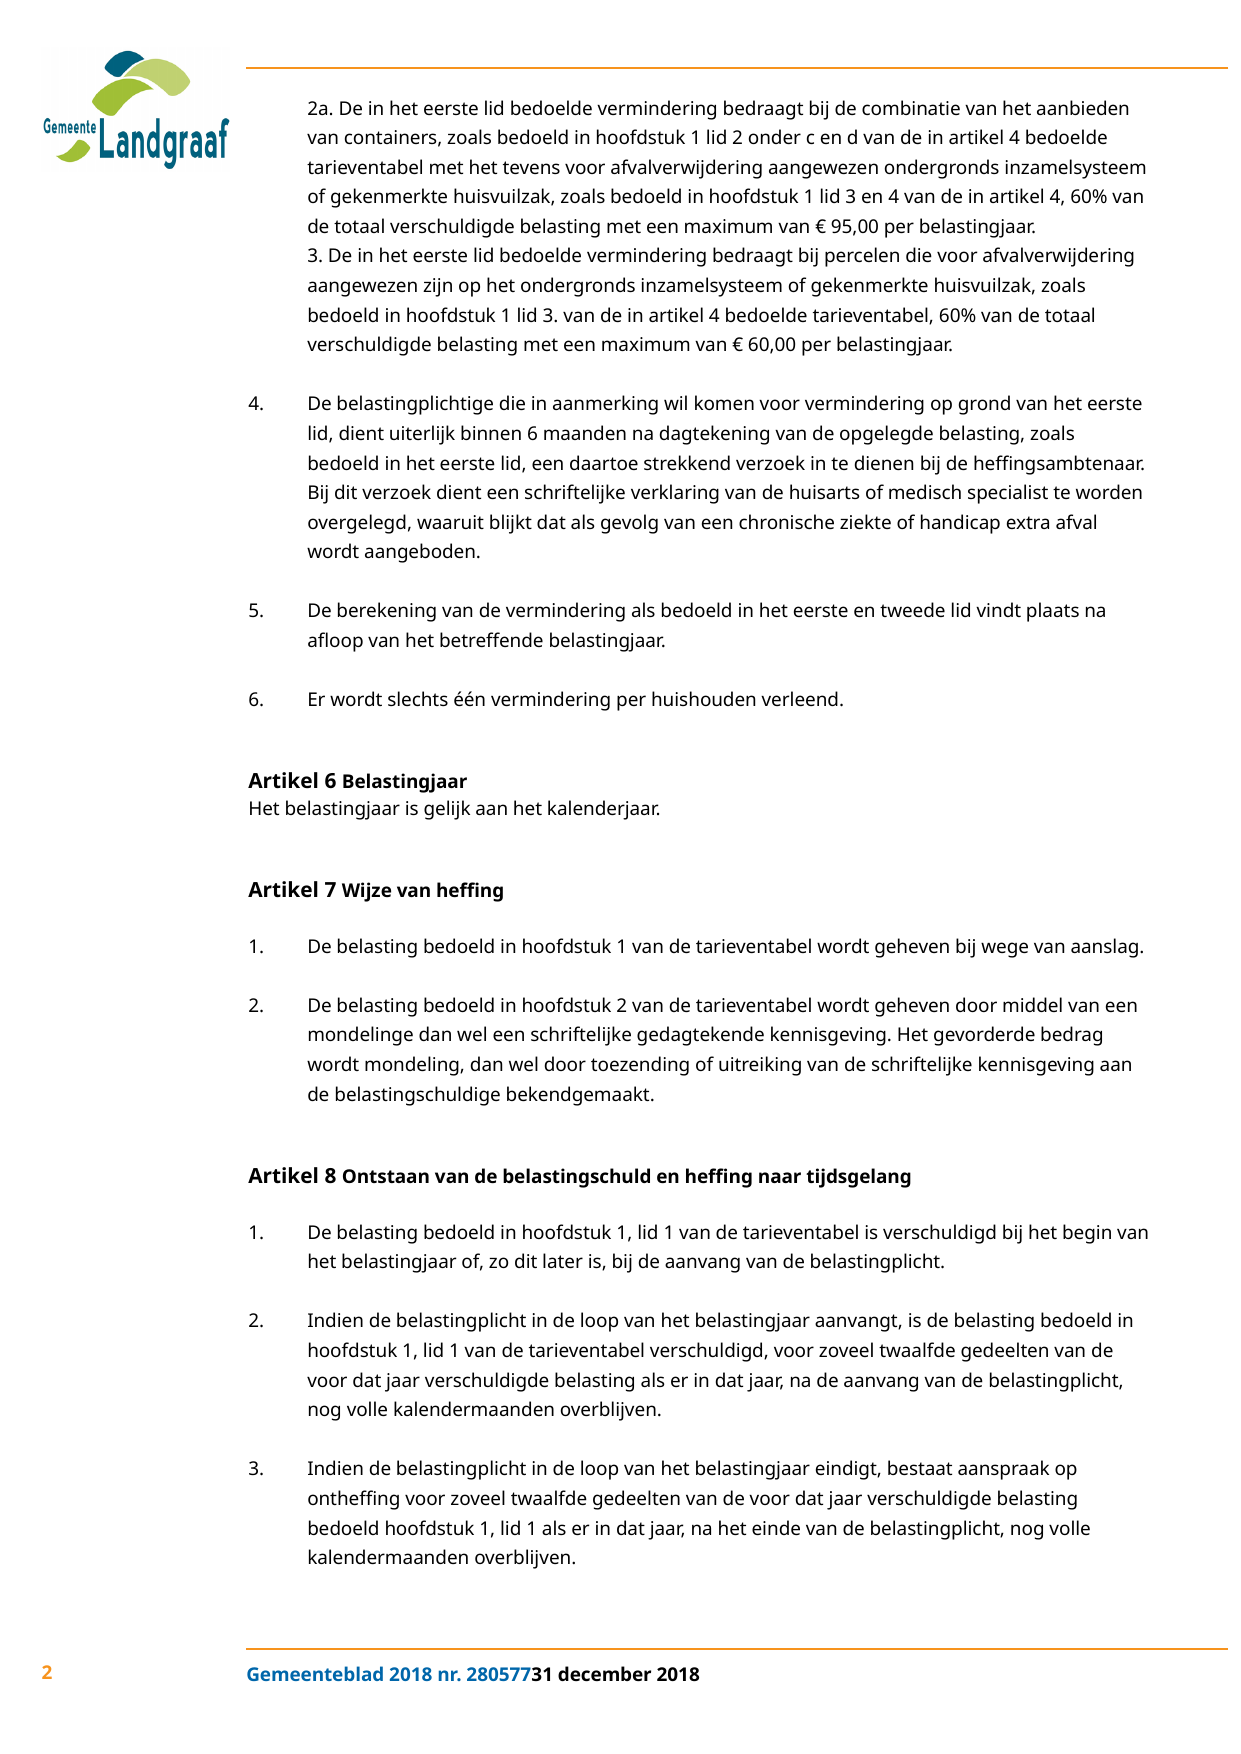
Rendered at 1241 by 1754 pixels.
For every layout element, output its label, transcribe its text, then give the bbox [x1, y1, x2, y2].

list De belasting bedoeld in hoofdstuk 1 van de tarieventabel wordt geheven bij wege van aanslag. [248, 933, 1152, 959]
text Het belastingjaar is gelijk aan het kalenderjaar. [248, 795, 1152, 821]
text Artikel 6 Belastingjaar [248, 766, 1152, 795]
text Artikel 8 Ontstaan van de belastingschuld en heffing naar tijdsgelang [248, 1161, 1152, 1189]
list De belasting bedoeld in hoofdstuk 2 van de tarieventabel wordt geheven door middel van een mondelinge dan wel een schriftelijke gedagtekende kennisgeving. Het gevorderde bedrag wordt mondeling, dan wel door toezending of uitreiking van de schriftelijke kennisgeving aan de belastingschuldige bekendgemaakt. [248, 992, 1152, 1107]
list 3. De in het eerste lid bedoelde vermindering bedraagt bij percelen die voor afvalverwijdering aangewezen zijn op het ondergronds inzamelsysteem of gekenmerkte huisvuilzak, zoals bedoeld in hoofdstuk 1 lid 3. van de in artikel 4 bedoelde tarieventabel, 60% van de totaal verschuldigde belasting met een maximum van € 60,00 per belastingjaar. [248, 243, 1152, 357]
picture [41, 47, 231, 172]
list De belastingplichtige die in aanmerking wil komen voor vermindering op grond van het eerste lid, dient uiterlijk binnen 6 maanden na dagtekening van de opgelegde belasting, zoals bedoeld in het eerste lid, een daartoe strekkend verzoek in te dienen bij de heffingsambtenaar. Bij dit verzoek dient een schriftelijke verklaring van de huisarts of medisch specialist te worden overgelegd, waaruit blijkt dat als gevolg van een chronische ziekte of handicap extra afval wordt aangeboden. [248, 391, 1152, 564]
list 2a. De in het eerste lid bedoelde vermindering bedraagt bij de combinatie van het aanbieden van containers, zoals bedoeld in hoofdstuk 1 lid 2 onder c en d van de in artikel 4 bedoelde tarieventabel met het tevens voor afvalverwijdering aangewezen ondergronds inzamelsysteem of gekenmerkte huisvuilzak, zoals bedoeld in hoofdstuk 1 lid 3 en 4 van de in artikel 4, 60% van de totaal verschuldigde belasting met een maximum van € 95,00 per belastingjaar. [248, 95, 1152, 239]
list De berekening van de vermindering als bedoeld in het eerste en tweede lid vindt plaats na afloop van het betreffende belastingjaar. [248, 598, 1152, 653]
list Indien de belastingplicht in de loop van het belastingjaar aanvangt, is de belasting bedoeld in hoofdstuk 1, lid 1 van de tarieventabel verschuldigd, voor zoveel twaalfde gedeelten van de voor dat jaar verschuldigde belasting als er in dat jaar, na de aanvang van de belastingplicht, nog volle kalendermaanden overblijven. [248, 1308, 1152, 1422]
list De belasting bedoeld in hoofdstuk 1, lid 1 van de tarieventabel is verschuldigd bij het begin van het belastingjaar of, zo dit later is, bij de aanvang van de belastingplicht. [248, 1219, 1152, 1274]
list Er wordt slechts één vermindering per huishouden verleend. [248, 686, 1152, 712]
text Artikel 7 Wijze van heffing [248, 875, 1152, 903]
list Indien de belastingplicht in de loop van het belastingjaar eindigt, bestaat aanspraak op ontheffing voor zoveel twaalfde gedeelten van de voor dat jaar verschuldigde belasting bedoeld hoofdstuk 1, lid 1 als er in dat jaar, na het einde van de belastingplicht, nog volle kalendermaanden overblijven. [248, 1456, 1152, 1570]
